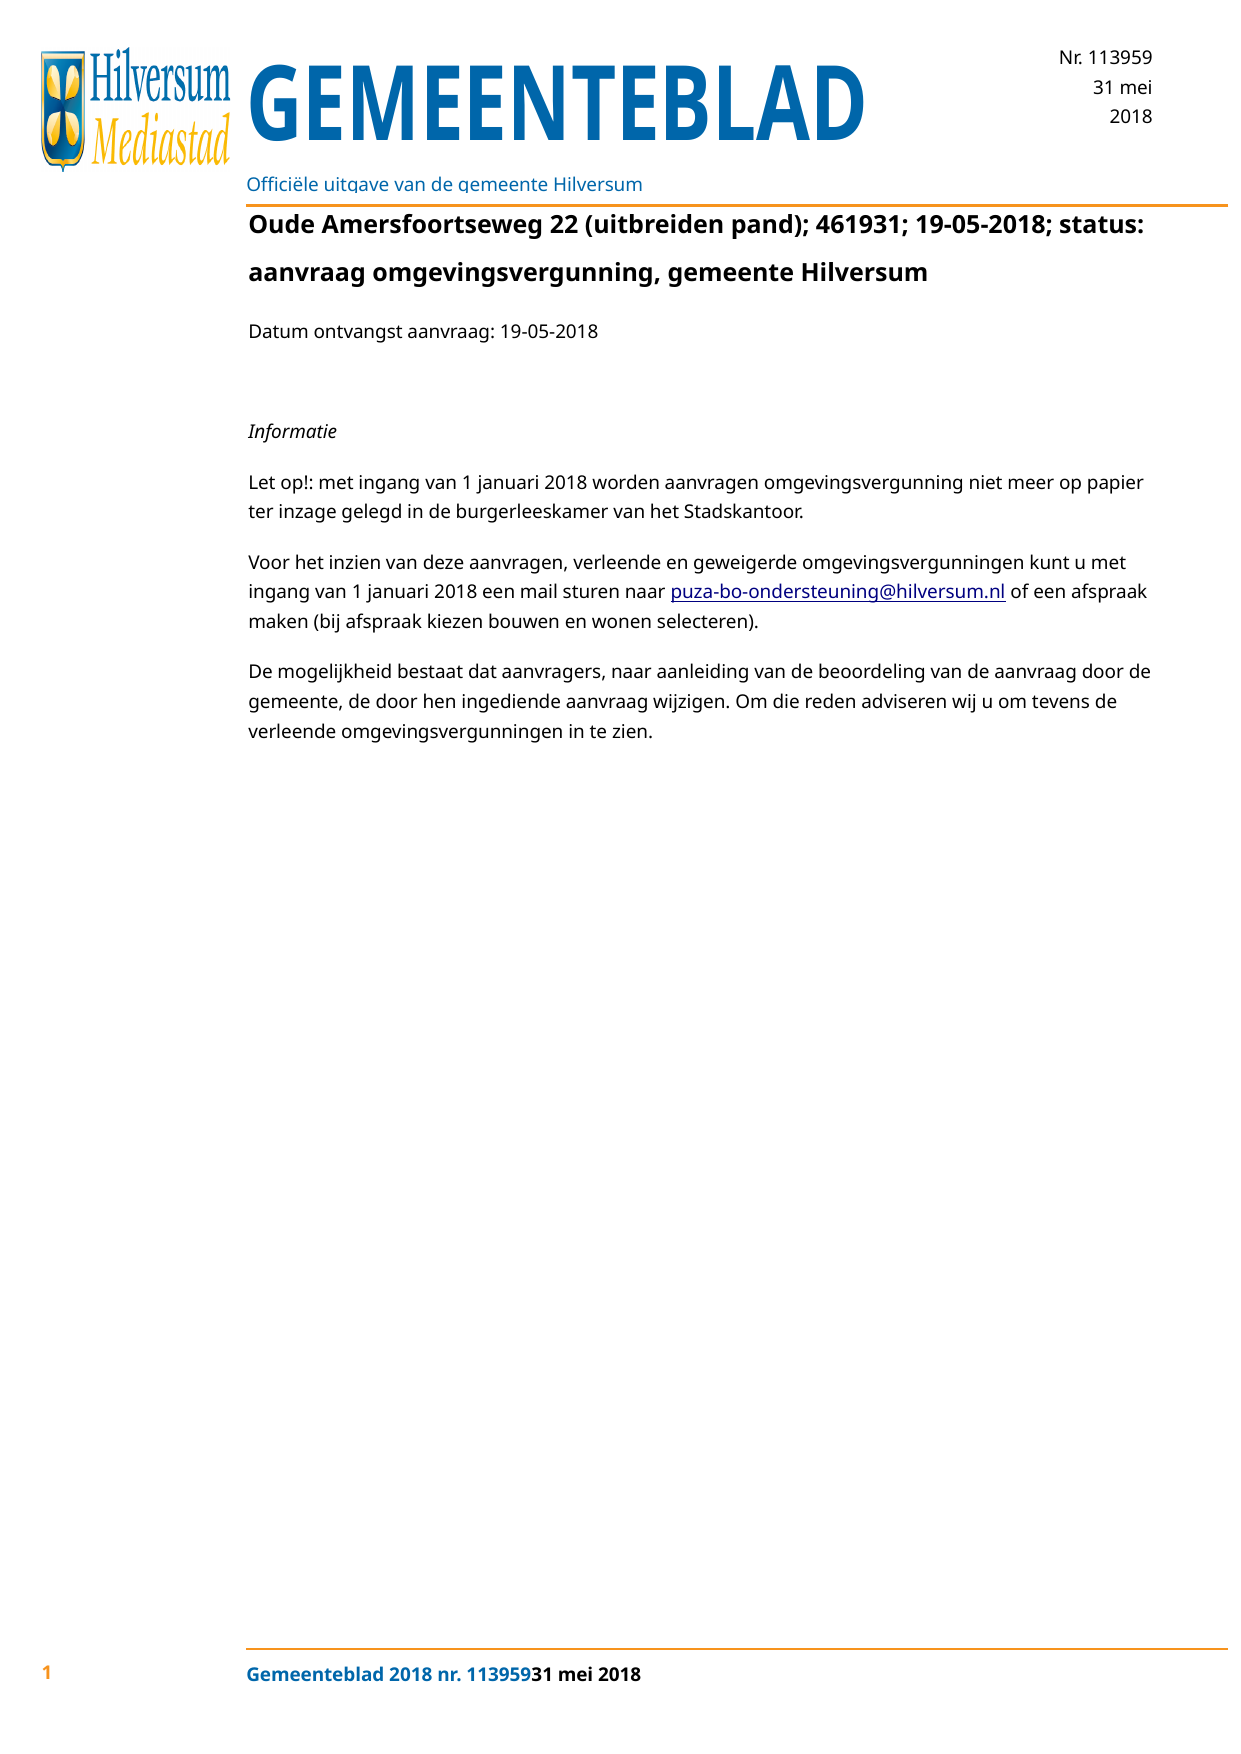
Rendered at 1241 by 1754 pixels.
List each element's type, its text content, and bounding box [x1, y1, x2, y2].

text De mogelijkheid bestaat dat aanvragers, naar aanleiding van de beoordeling van de aanvraag door de gemeente, de door hen ingediende aanvraag wijzigen. Om die reden adviseren wij u om tevens de verleende omgevingsvergunningen in te zien. [248, 659, 1152, 744]
picture [41, 47, 231, 172]
text Let op!: met ingang van 1 januari 2018 worden aanvragen omgevingsvergunning niet meer op papier ter inzage gelegd in de burgerleeskamer van het Stadskantoor. [248, 469, 1152, 524]
text Datum ontvangst aanvraag: 19-05-2018 [248, 318, 1152, 344]
text Informatie [248, 419, 1152, 444]
text Voor het inzien van deze aanvragen, verleende en geweigerde omgevingsvergunningen kunt u met ingang van 1 januari 2018 een mail sturen naar puza-bo-ondersteuning@hilversum.nl of een afspraak maken (bij afspraak kiezen bouwen en wonen selecteren). [248, 549, 1152, 634]
text Oude Amersfoortseweg 22 (uitbreiden pand); 461931; 19-05-2018; status: aanvraag omgevingsvergunning, gemeente Hilversum [248, 207, 1152, 288]
